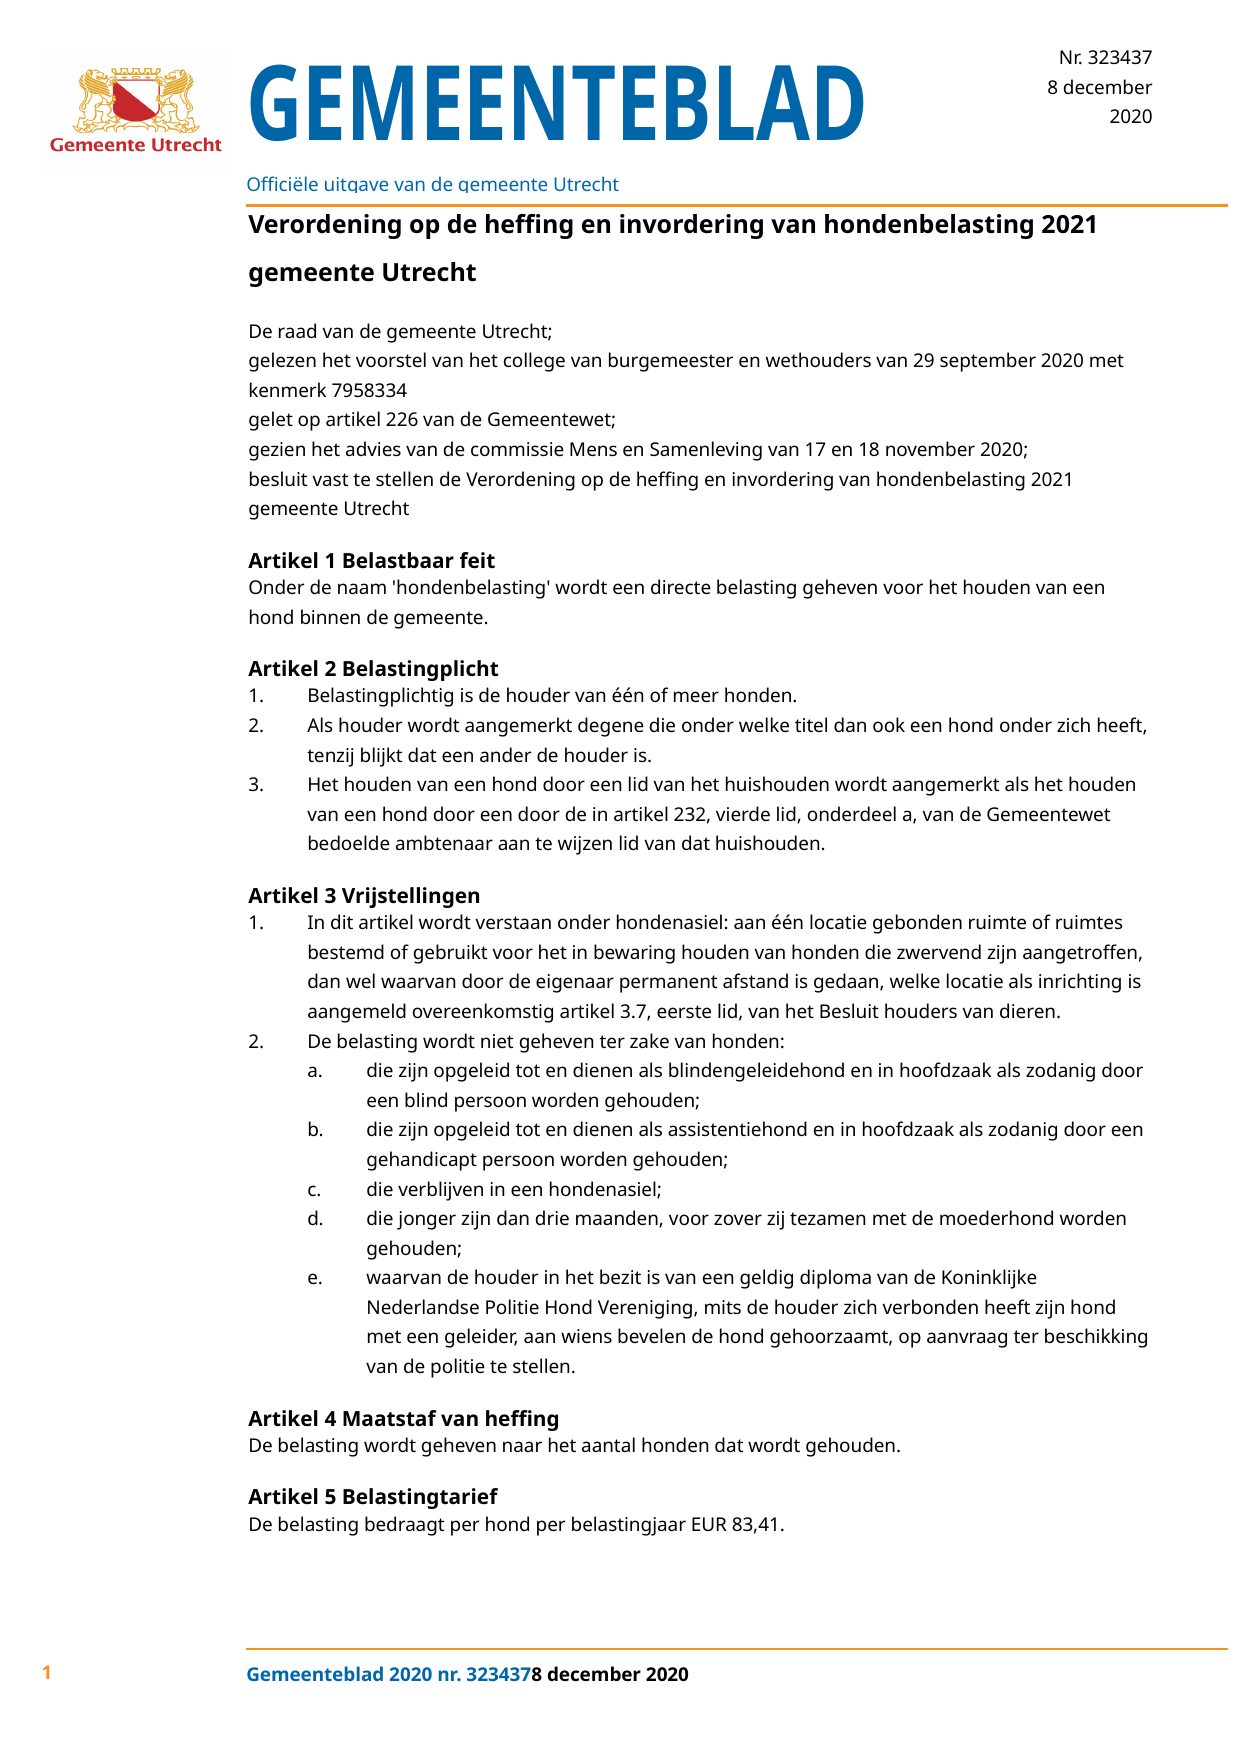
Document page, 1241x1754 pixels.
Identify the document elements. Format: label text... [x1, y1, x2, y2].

text Artikel 1 Belastbaar feit [248, 546, 1152, 574]
text gelet op artikel 226 van de Gemeentewet; [248, 407, 1152, 432]
list De belasting wordt niet geheven ter zake van honden: [248, 1028, 1152, 1053]
text besluit vast te stellen de Verordening op de heffing en invordering van hondenbelasting 2021 gemeente Utrecht [248, 466, 1152, 521]
text Verordening op de heffing en invordering van hondenbelasting 2021 gemeente Utrecht [248, 207, 1152, 288]
list die zijn opgeleid tot en dienen als blindengeleidehond en in hoofdzaak als zodanig door een blind persoon worden gehouden; [307, 1057, 1152, 1113]
text gezien het advies van de commissie Mens en Samenleving van 17 en 18 november 2020; [248, 436, 1152, 462]
text Artikel 5 Belastingtarief [248, 1482, 1152, 1511]
text Artikel 2 Belastingplicht [248, 654, 1152, 683]
list die zijn opgeleid tot en dienen als assistentiehond en in hoofdzaak als zodanig door een gehandicapt persoon worden gehouden; [307, 1117, 1152, 1172]
list Belastingplichtig is de houder van één of meer honden. [248, 683, 1152, 708]
list die jonger zijn dan drie maanden, voor zover zij tezamen met de moederhond worden gehouden; [307, 1205, 1152, 1261]
text De belasting bedraagt per hond per belastingjaar EUR 83,41. [248, 1511, 1152, 1537]
text Onder de naam 'hondenbelasting' wordt een directe belasting geheven voor het houden van een hond binnen de gemeente. [248, 574, 1152, 629]
text gelezen het voorstel van het college van burgemeester en wethouders van 29 september 2020 met kenmerk 7958334 [248, 347, 1152, 403]
list In dit artikel wordt verstaan onder hondenasiel: aan één locatie gebonden ruimte of ruimtes bestemd of gebruikt voor het in bewaring houden van honden die zwervend zijn aangetroffen, dan wel waarvan door de eigenaar permanent afstand is gedaan, welke locatie als inrichting is aangemeld overeenkomstig artikel 3.7, eerste lid, van het Besluit houders van dieren. [248, 909, 1152, 1024]
list Als houder wordt aangemerkt degene die onder welke titel dan ook een hond onder zich heeft, tenzij blijkt dat een ander de houder is. [248, 712, 1152, 768]
list die verblijven in een hondenasiel; [307, 1176, 1152, 1201]
picture [41, 47, 231, 172]
list Het houden van een hond door een lid van het huishouden wordt aangemerkt als het houden van een hond door een door de in artikel 232, vierde lid, onderdeel a, van de Gemeentewet bedoelde ambtenaar aan te wijzen lid van dat huishouden. [248, 771, 1152, 856]
text De raad van de gemeente Utrecht; [248, 318, 1152, 344]
text De belasting wordt geheven naar het aantal honden dat wordt gehouden. [248, 1432, 1152, 1458]
text Artikel 3 Vrijstellingen [248, 881, 1152, 909]
list waarvan de houder in het bezit is van een geldig diploma van de Koninklijke Nederlandse Politie Hond Vereniging, mits de houder zich verbonden heeft zijn hond met een geleider, aan wiens bevelen de hond gehoorzaamt, op aanvraag ter beschikking van de politie te stellen. [307, 1264, 1152, 1379]
text Artikel 4 Maatstaf van heffing [248, 1404, 1152, 1432]
